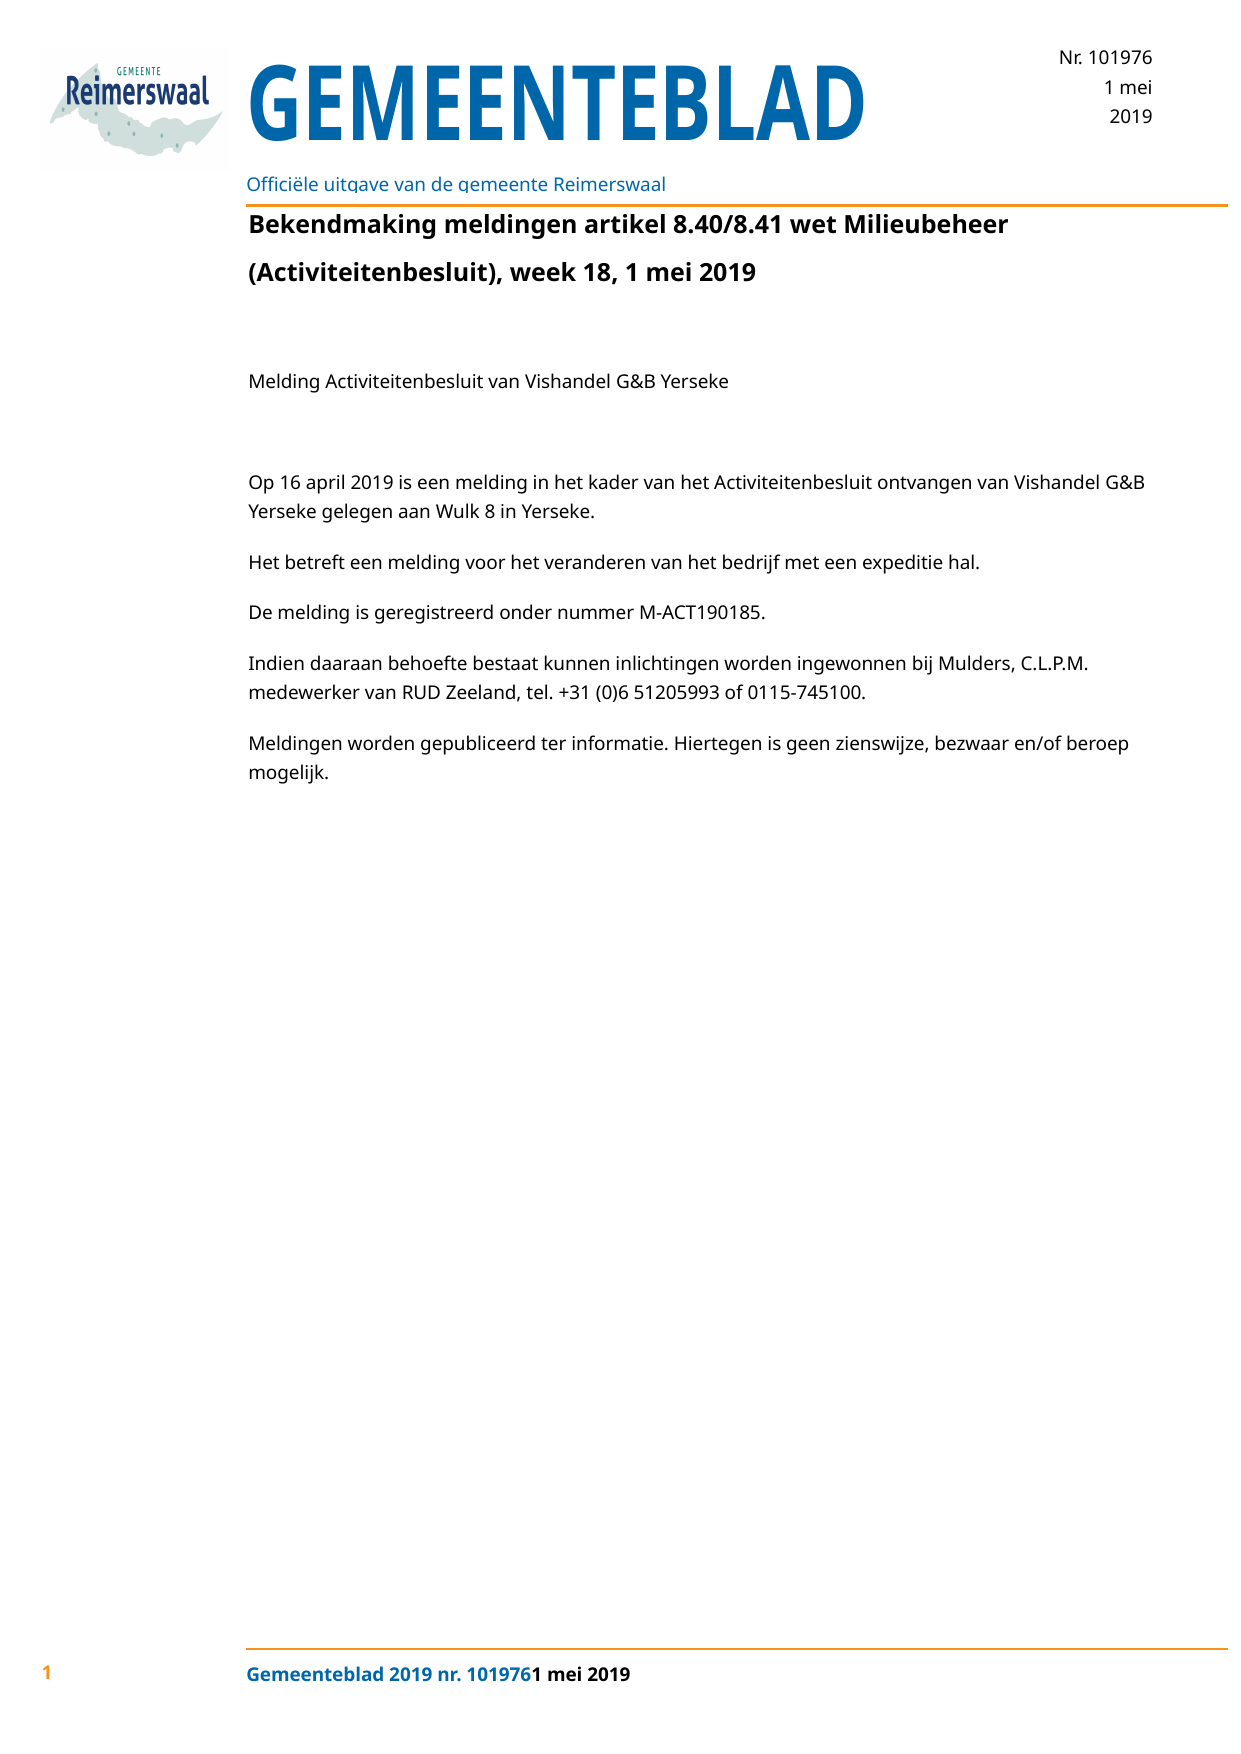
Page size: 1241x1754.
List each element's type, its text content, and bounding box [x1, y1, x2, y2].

text De melding is geregistreerd onder nummer M-ACT190185. [248, 599, 1152, 625]
text Indien daaraan behoefte bestaat kunnen inlichtingen worden ingewonnen bij Mulders, C.L.P.M. medewerker van RUD Zeeland, tel. +31 (0)6 51205993 of 0115-745100. [248, 650, 1152, 705]
text Het betreft een melding voor het veranderen van het bedrijf met een expeditie hal. [248, 549, 1152, 575]
text Op 16 april 2019 is een melding in het kader van het Activiteitenbesluit ontvangen van Vishandel G&B Yerseke gelegen aan Wulk 8 in Yerseke. [248, 469, 1152, 524]
text Meldingen worden gepubliceerd ter informatie. Hiertegen is geen zienswijze, bezwaar en/of beroep mogelijk. [248, 730, 1152, 785]
text Melding Activiteitenbesluit van Vishandel G&B Yerseke [248, 368, 1152, 394]
picture [41, 47, 231, 172]
text Bekendmaking meldingen artikel 8.40/8.41 wet Milieubeheer (Activiteitenbesluit), week 18, 1 mei 2019 [248, 207, 1152, 288]
